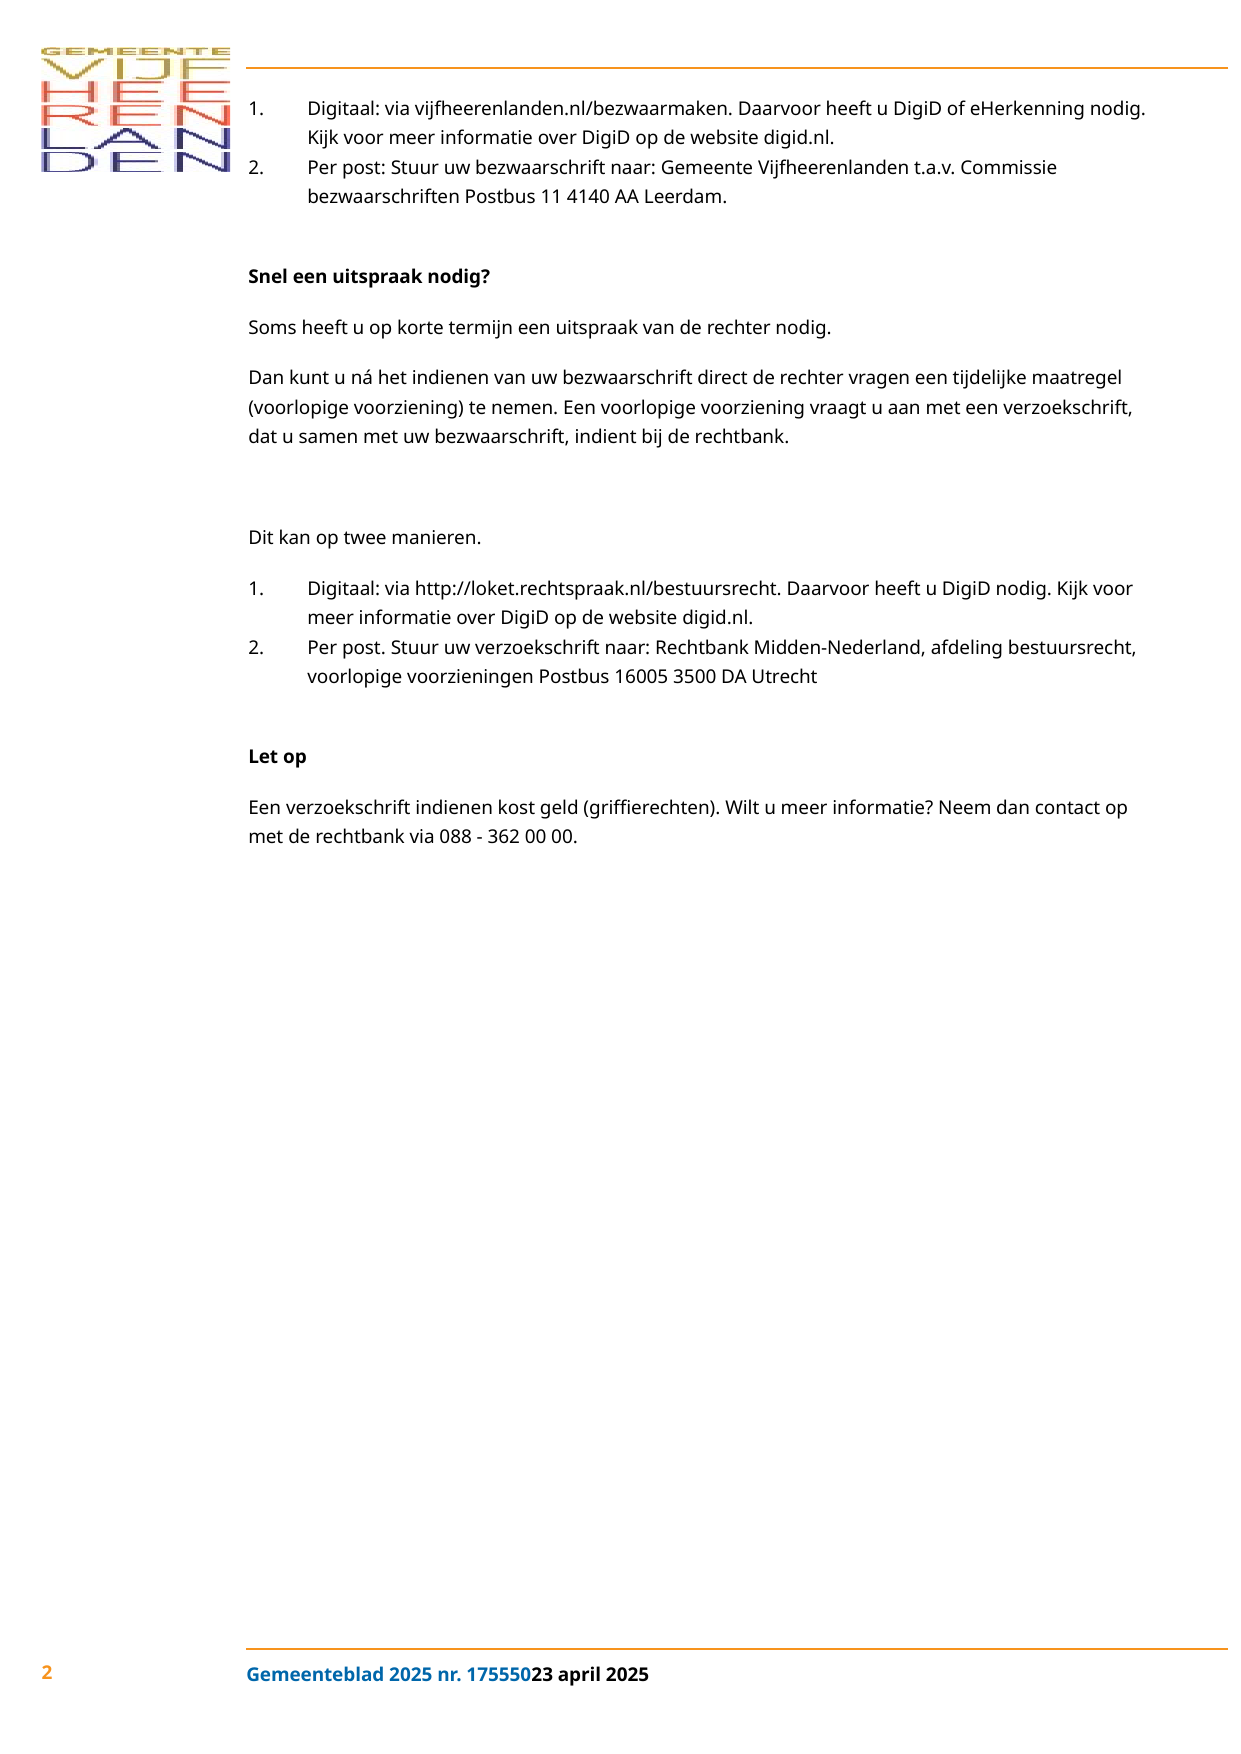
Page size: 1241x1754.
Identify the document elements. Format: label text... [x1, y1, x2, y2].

list Digitaal: via vijfheerenlanden.nl/bezwaarmaken. Daarvoor heeft u DigiD of eHerkenning nodig. Kijk voor meer informatie over DigiD op de website digid.nl. [248, 95, 1152, 150]
text Dit kan op twee manieren. [248, 524, 1152, 550]
text Dan kunt u ná het indienen van uw bezwaarschrift direct de rechter vragen een tijdelijke maatregel (voorlopige voorziening) te nemen. Een voorlopige voorziening vraagt u aan met een verzoekschrift, dat u samen met uw bezwaarschrift, indient bij de rechtbank. [248, 364, 1152, 449]
text Snel een uitspraak nodig? [248, 263, 1152, 289]
text Een verzoekschrift indienen kost geld (griffierechten). Wilt u meer informatie? Neem dan contact op met de rechtbank via 088 - 362 00 00. [248, 794, 1152, 849]
text Soms heeft u op korte termijn een uitspraak van de rechter nodig. [248, 314, 1152, 340]
text Let op [248, 743, 1152, 769]
list Digitaal: via http://loket.rechtspraak.nl/bestuursrecht. Daarvoor heeft u DigiD nodig. Kijk voor meer informatie over DigiD op de website digid.nl. [248, 575, 1152, 630]
list Per post. Stuur uw verzoekschrift naar: Rechtbank Midden-Nederland, afdeling bestuursrecht, voorlopige voorzieningen Postbus 16005 3500 DA Utrecht [248, 634, 1152, 689]
list Per post: Stuur uw bezwaarschrift naar: Gemeente Vijfheerenlanden t.a.v. Commissie bezwaarschriften Postbus 11 4140 AA Leerdam. [248, 154, 1152, 209]
picture [41, 47, 231, 172]
